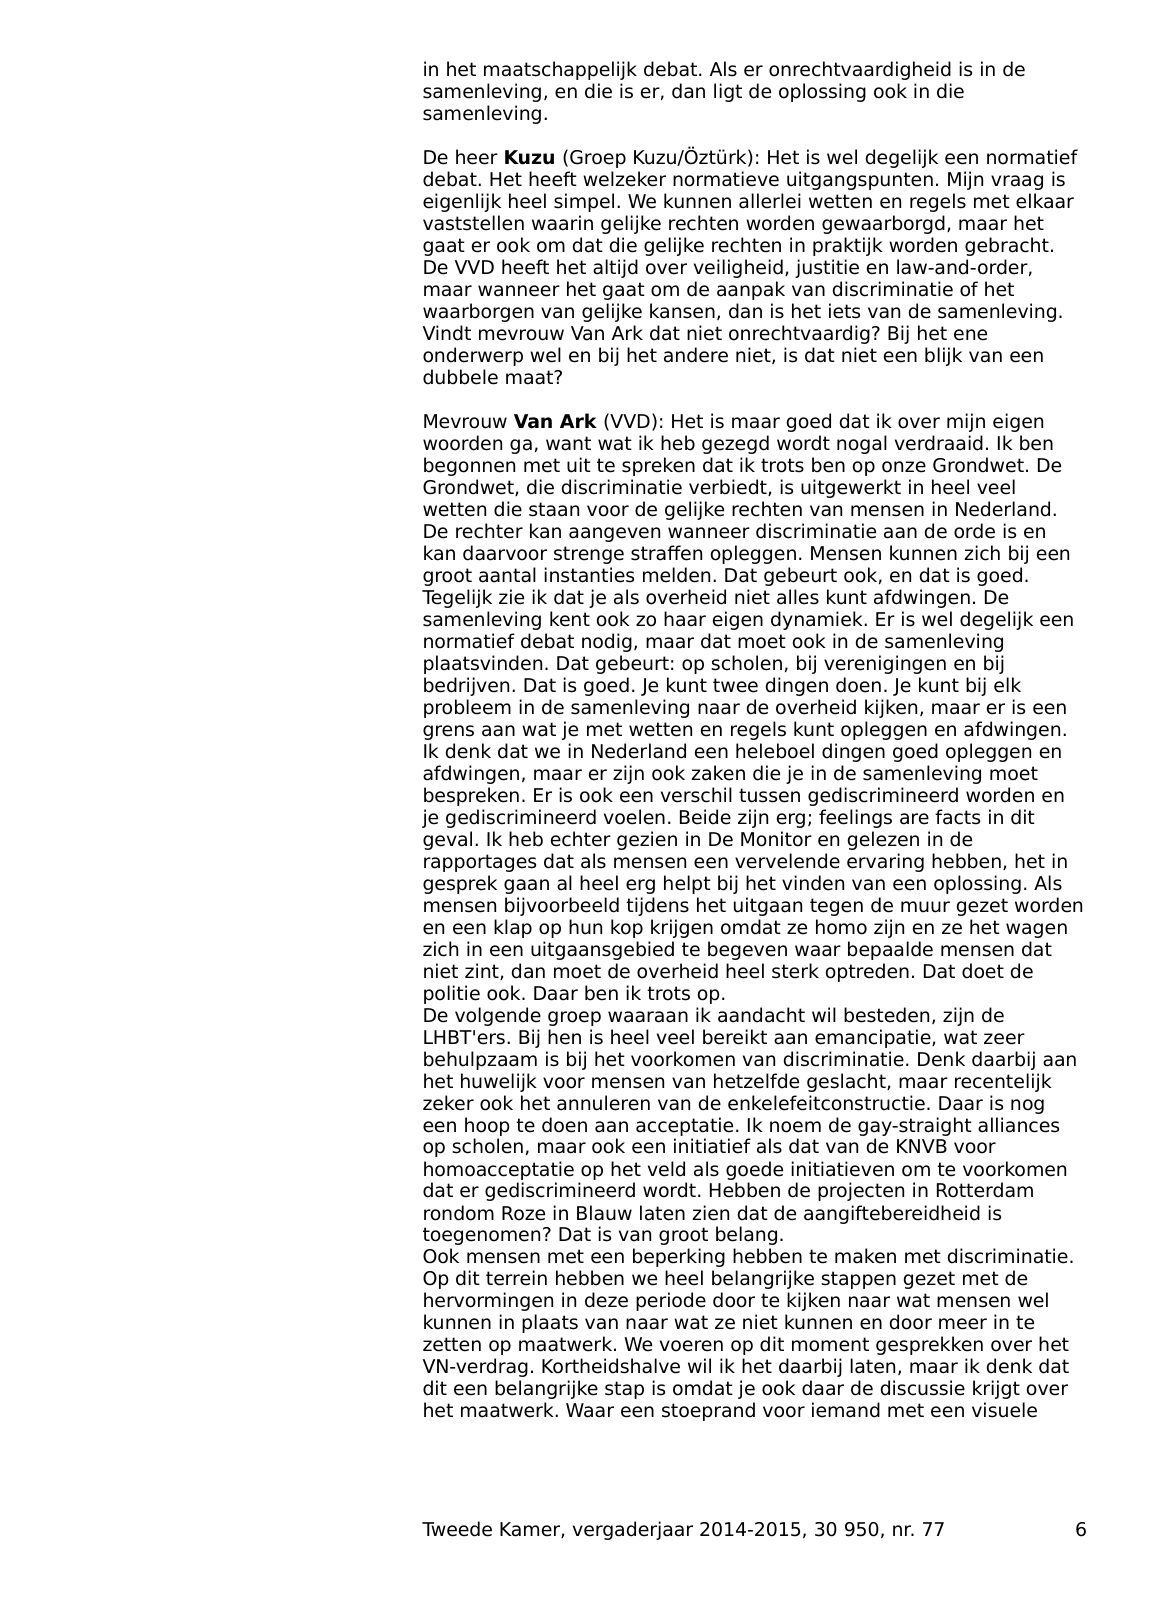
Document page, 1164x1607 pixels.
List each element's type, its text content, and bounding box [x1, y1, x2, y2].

text De volgende groep waaraan ik aandacht wil besteden, zijn de LHBT'ers. Bij hen is heel veel bereikt aan emancipatie, wat zeer behulpzaam is bij het voorkomen van discriminatie. Denk daarbij aan het huwelijk voor mensen van hetzelfde geslacht, maar recentelijk zeker ook het annuleren van de enkelefeitconstructie. Daar is nog een hoop te doen aan acceptatie. Ik noem de gay-straight alliances op scholen, maar ook een initiatief als dat van de KNVB voor homoacceptatie op het veld als goede initiatieven om te voorkomen dat er gediscrimineerd wordt. Hebben de projecten in Rotterdam rondom Roze in Blauw laten zien dat de aangiftebereidheid is toegenomen? Dat is van groot belang. [422, 1004, 1087, 1246]
text in het maatschappelijk debat. Als er onrechtvaardigheid is in de samenleving, en die is er, dan ligt de oplossing ook in die samenleving. [422, 59, 1087, 125]
text Ook mensen met een beperking hebben te maken met discriminatie. Op dit terrein hebben we heel belangrijke stappen gezet met de hervormingen in deze periode door te kijken naar wat mensen wel kunnen in plaats van naar wat ze niet kunnen en door meer in te zetten op maatwerk. We voeren op dit moment gesprekken over het VN-verdrag. Kortheidshalve wil ik het daarbij laten, maar ik denk dat dit een belangrijke stap is omdat je ook daar de discussie krijgt over het maatwerk. Waar een stoeprand voor iemand met een visuele [422, 1246, 1087, 1422]
text De heer Kuzu (Groep Kuzu/Öztürk): Het is wel degelijk een normatief debat. Het heeft welzeker normatieve uitgangspunten. Mijn vraag is eigenlijk heel simpel. We kunnen allerlei wetten en regels met elkaar vaststellen waarin gelijke rechten worden gewaarborgd, maar het gaat er ook om dat die gelijke rechten in praktijk worden gebracht. De VVD heeft het altijd over veiligheid, justitie en law-and-order, maar wanneer het gaat om de aanpak van discriminatie of het waarborgen van gelijke kansen, dan is het iets van de samenleving. Vindt mevrouw Van Ark dat niet onrechtvaardig? Bij het ene onderwerp wel en bij het andere niet, is dat niet een blijk van een dubbele maat? [422, 147, 1087, 389]
text Mevrouw Van Ark (VVD): Het is maar goed dat ik over mijn eigen woorden ga, want wat ik heb gezegd wordt nogal verdraaid. Ik ben begonnen met uit te spreken dat ik trots ben op onze Grondwet. De Grondwet, die discriminatie verbiedt, is uitgewerkt in heel veel wetten die staan voor de gelijke rechten van mensen in Nederland. De rechter kan aangeven wanneer discriminatie aan de orde is en kan daarvoor strenge straffen opleggen. Mensen kunnen zich bij een groot aantal instanties melden. Dat gebeurt ook, en dat is goed. Tegelijk zie ik dat je als overheid niet alles kunt afdwingen. De samenleving kent ook zo haar eigen dynamiek. Er is wel degelijk een normatief debat nodig, maar dat moet ook in de samenleving plaatsvinden. Dat gebeurt: op scholen, bij verenigingen en bij bedrijven. Dat is goed. Je kunt twee dingen doen. Je kunt bij elk probleem in de samenleving naar de overheid kijken, maar er is een grens aan wat je met wetten en regels kunt opleggen en afdwingen. Ik denk dat we in Nederland een heleboel dingen goed opleggen en afdwingen, maar er zijn ook zaken die je in de samenleving moet bespreken. Er is ook een verschil tussen gediscrimineerd worden en je gediscrimineerd voelen. Beide zijn erg; feelings are facts in dit geval. Ik heb echter gezien in De Monitor en gelezen in de rapportages dat als mensen een vervelende ervaring hebben, het in gesprek gaan al heel erg helpt bij het vinden van een oplossing. Als mensen bijvoorbeeld tijdens het uitgaan tegen de muur gezet worden en een klap op hun kop krijgen omdat ze homo zijn en ze het wagen zich in een uitgaansgebied te begeven waar bepaalde mensen dat niet zint, dan moet de overheid heel sterk optreden. Dat doet de politie ook. Daar ben ik trots op. [422, 411, 1087, 1004]
